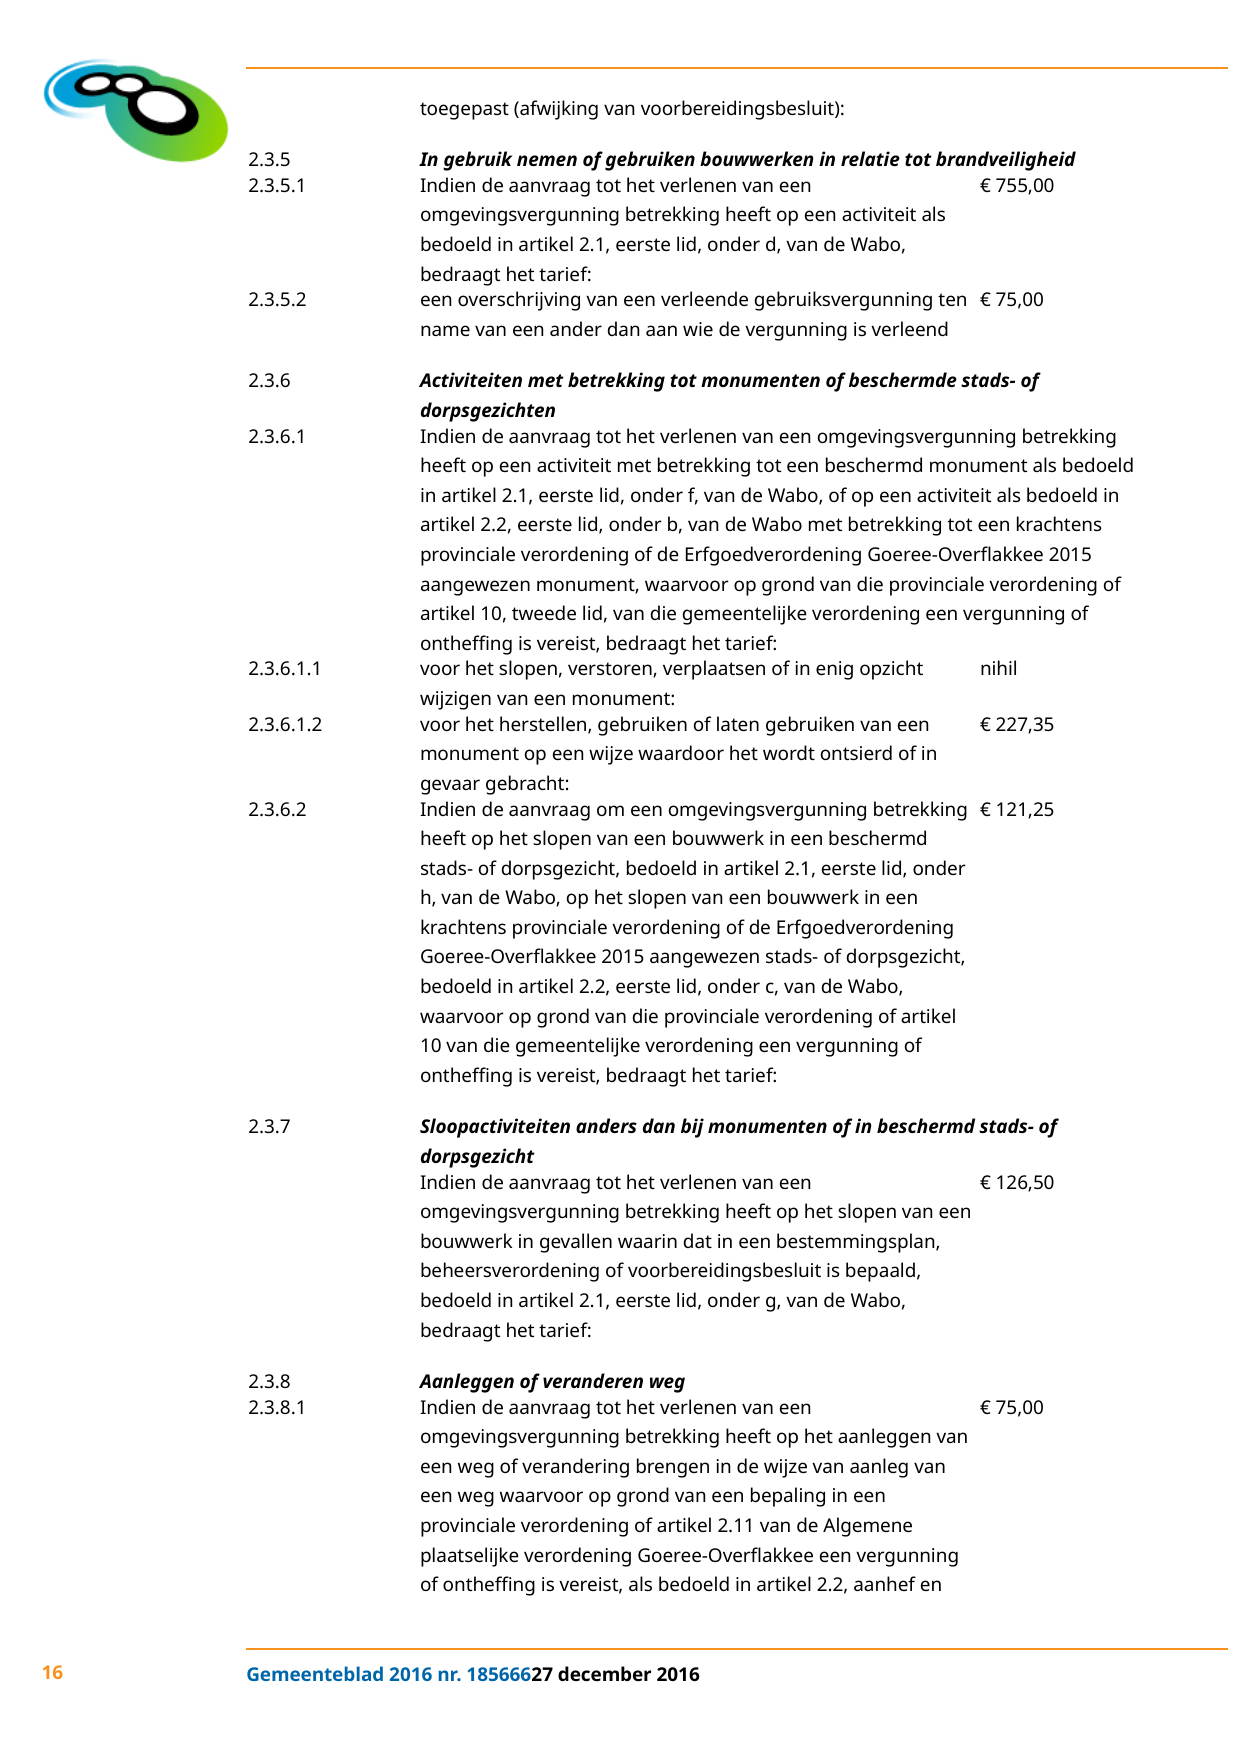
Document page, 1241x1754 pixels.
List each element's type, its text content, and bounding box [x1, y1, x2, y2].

table_cell In gebruik nemen of gebruiken bouwwerken in relatie tot brandveiligheid [420, 146, 1152, 172]
table_cell 2.3.8 [248, 1368, 420, 1394]
table_cell [980, 95, 1152, 121]
table_cell 2.3.5.2 [248, 286, 420, 342]
table_cell [248, 121, 1152, 146]
table_cell Aanleggen of veranderen weg [420, 1368, 1152, 1394]
table_cell € 75,00 [980, 286, 1152, 342]
table_cell 2.3.6 [248, 368, 420, 423]
table_cell Indien de aanvraag tot het verlenen van een omgevingsvergunning betrekking heeft op het aanleggen van een weg of verandering brengen in de wijze van aanleg van een weg waarvoor op grond van een bepaling in een provinciale verordening of artikel 2.11 van de Algemene plaatselijke verordening Goeree-Overflakkee een vergunning of ontheffing is vereist, als bedoeld in artikel 2.2, aanhef en [420, 1394, 980, 1597]
table_cell € 75,00 [980, 1394, 1152, 1597]
table_cell toegepast (afwijking van voorbereidingsbesluit): [420, 95, 980, 121]
table_cell 2.3.6.1.2 [248, 711, 420, 796]
table_cell [248, 1169, 420, 1342]
table_cell € 755,00 [980, 172, 1152, 286]
table_cell Activiteiten met betrekking tot monumenten of beschermde stads- of dorpsgezichten [420, 368, 1152, 423]
table_cell [248, 95, 420, 121]
table_cell 2.3.6.2 [248, 796, 420, 1088]
table_cell 2.3.6.1 [248, 423, 420, 656]
table_cell nihil [980, 656, 1152, 711]
table_cell [248, 1343, 1152, 1368]
table_cell 2.3.6.1.1 [248, 656, 420, 711]
table_cell [248, 1088, 1152, 1113]
table_cell voor het slopen, verstoren, verplaatsen of in enig opzicht wijzigen van een monument: [420, 656, 980, 711]
table_cell 2.3.5 [248, 146, 420, 172]
picture [41, 47, 231, 172]
table_cell € 126,50 [980, 1169, 1152, 1342]
table_cell € 121,25 [980, 796, 1152, 1088]
table_cell Indien de aanvraag tot het verlenen van een omgevingsvergunning betrekking heeft op het slopen van een bouwwerk in gevallen waarin dat in een bestemmingsplan, beheersverordening of voorbereidingsbesluit is bepaald, bedoeld in artikel 2.1, eerste lid, onder g, van de Wabo, bedraagt het tarief: [420, 1169, 980, 1342]
table_cell voor het herstellen, gebruiken of laten gebruiken van een monument op een wijze waardoor het wordt ontsierd of in gevaar gebracht: [420, 711, 980, 796]
table_cell Indien de aanvraag tot het verlenen van een omgevingsvergunning betrekking heeft op een activiteit met betrekking tot een beschermd monument als bedoeld in artikel 2.1, eerste lid, onder f, van de Wabo, of op een activiteit als bedoeld in artikel 2.2, eerste lid, onder b, van de Wabo met betrekking tot een krachtens provinciale verordening of de Erfgoedverordening Goeree-Overflakkee 2015 aangewezen monument, waarvoor op grond van die provinciale verordening of artikel 10, tweede lid, van die gemeentelijke verordening een vergunning of ontheffing is vereist, bedraagt het tarief: [420, 423, 1152, 656]
table_cell Indien de aanvraag om een omgevingsvergunning betrekking heeft op het slopen van een bouwwerk in een beschermd stads- of dorpsgezicht, bedoeld in artikel 2.1, eerste lid, onder h, van de Wabo, op het slopen van een bouwwerk in een krachtens provinciale verordening of de Erfgoedverordening Goeree-Overflakkee 2015 aangewezen stads- of dorpsgezicht, bedoeld in artikel 2.2, eerste lid, onder c, van de Wabo, waarvoor op grond van die provinciale verordening of artikel 10 van die gemeentelijke verordening een vergunning of ontheffing is vereist, bedraagt het tarief: [420, 796, 980, 1088]
table_cell € 227,35 [980, 711, 1152, 796]
table_cell [248, 342, 1152, 367]
table_cell 2.3.8.1 [248, 1394, 420, 1597]
table_cell Indien de aanvraag tot het verlenen van een omgevingsvergunning betrekking heeft op een activiteit als bedoeld in artikel 2.1, eerste lid, onder d, van de Wabo, bedraagt het tarief: [420, 172, 980, 286]
table_cell een overschrijving van een verleende gebruiksvergunning ten name van een ander dan aan wie de vergunning is verleend [420, 286, 980, 342]
table_cell Sloopactiviteiten anders dan bij monumenten of in beschermd stads- of dorpsgezicht [420, 1114, 1152, 1169]
table_cell 2.3.7 [248, 1114, 420, 1169]
table_cell 2.3.5.1 [248, 172, 420, 286]
